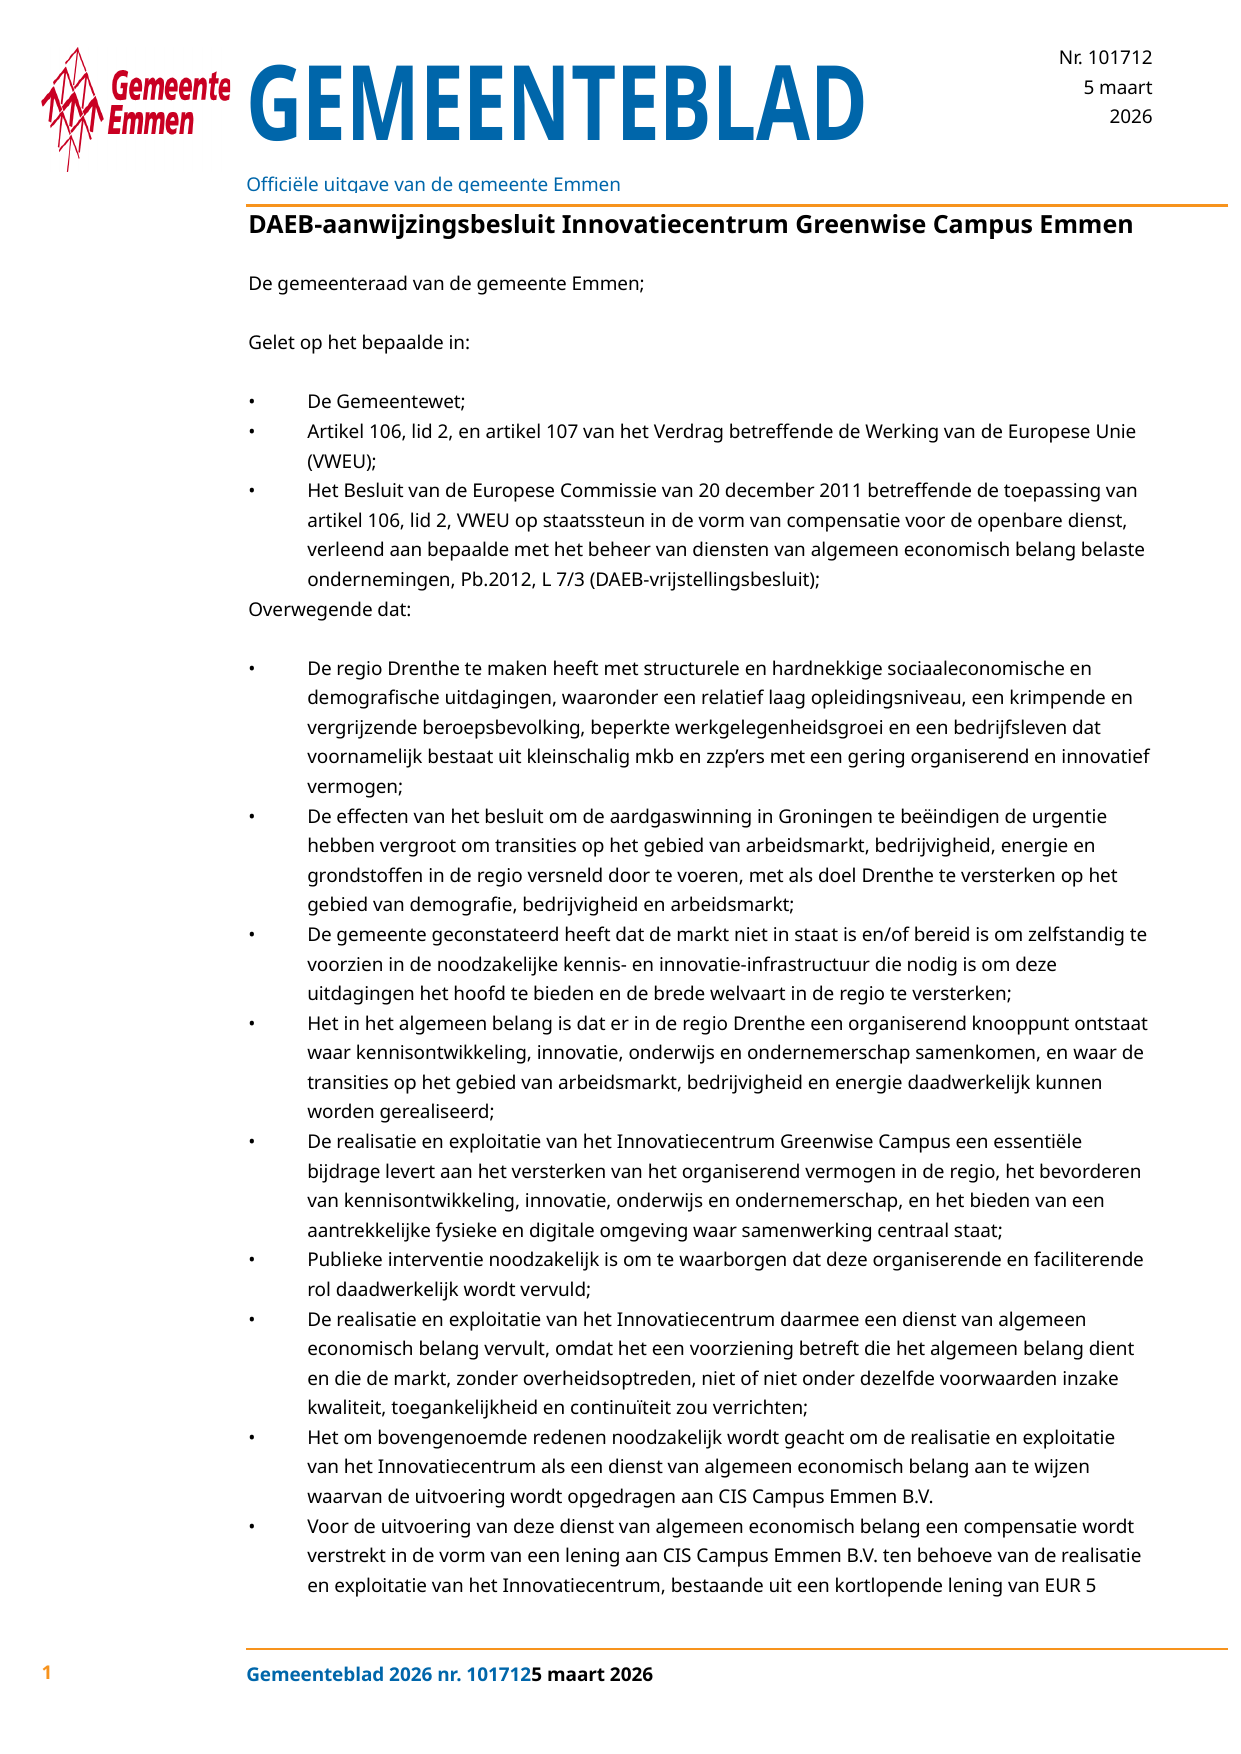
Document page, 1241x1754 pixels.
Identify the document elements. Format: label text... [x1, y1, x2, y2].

text DAEB-aanwijzingsbesluit Innovatiecentrum Greenwise Campus Emmen [248, 207, 1152, 241]
text Overwegende dat: [248, 596, 1152, 621]
list Het Besluit van de Europese Commissie van 20 december 2011 betreffende de toepassing van artikel 106, lid 2, VWEU op staatssteun in de vorm van compensatie voor de openbare dienst, verleend aan bepaalde met het beheer van diensten van algemeen economisch belang belaste ondernemingen, Pb.2012, L 7/3 (DAEB-vrijstellingsbesluit); [248, 477, 1152, 592]
list Het om bovengenoemde redenen noodzakelijk wordt geacht om de realisatie en exploitatie van het Innovatiecentrum als een dienst van algemeen economisch belang aan te wijzen waarvan de uitvoering wordt opgedragen aan CIS Campus Emmen B.V. [248, 1424, 1152, 1509]
text De gemeenteraad van de gemeente Emmen; [248, 270, 1152, 296]
picture [41, 47, 231, 172]
list De effecten van het besluit om de aardgaswinning in Groningen te beëindigen de urgentie hebben vergroot om transities op het gebied van arbeidsmarkt, bedrijvigheid, energie en grondstoffen in de regio versneld door te voeren, met als doel Drenthe te versterken op het gebied van demografie, bedrijvigheid en arbeidsmarkt; [248, 803, 1152, 917]
list Het in het algemeen belang is dat er in de regio Drenthe een organiserend knooppunt ontstaat waar kennisontwikkeling, innovatie, onderwijs en ondernemerschap samenkomen, en waar de transities op het gebied van arbeidsmarkt, bedrijvigheid en energie daadwerkelijk kunnen worden gerealiseerd; [248, 1010, 1152, 1124]
list Artikel 106, lid 2, en artikel 107 van het Verdrag betreffende de Werking van de Europese Unie (VWEU); [248, 418, 1152, 473]
list De realisatie en exploitatie van het Innovatiecentrum Greenwise Campus een essentiële bijdrage levert aan het versterken van het organiserend vermogen in de regio, het bevorderen van kennisontwikkeling, innovatie, onderwijs en ondernemerschap, en het bieden van een aantrekkelijke fysieke en digitale omgeving waar samenwerking centraal staat; [248, 1128, 1152, 1243]
list Voor de uitvoering van deze dienst van algemeen economisch belang een compensatie wordt verstrekt in de vorm van een lening aan CIS Campus Emmen B.V. ten behoeve van de realisatie en exploitatie van het Innovatiecentrum, bestaande uit een kortlopende lening van EUR 5 [248, 1513, 1152, 1598]
list De gemeente geconstateerd heeft dat de markt niet in staat is en/of bereid is om zelfstandig te voorzien in de noodzakelijke kennis- en innovatie-infrastructuur die nodig is om deze uitdagingen het hoofd te bieden en de brede welvaart in de regio te versterken; [248, 921, 1152, 1006]
list De regio Drenthe te maken heeft met structurele en hardnekkige sociaaleconomische en demografische uitdagingen, waaronder een relatief laag opleidingsniveau, een krimpende en vergrijzende beroepsbevolking, beperkte werkgelegenheidsgroei en een bedrijfsleven dat voornamelijk bestaat uit kleinschalig mkb en zzp’ers met een gering organiserend en innovatief vermogen; [248, 655, 1152, 799]
list Publieke interventie noodzakelijk is om te waarborgen dat deze organiserende en faciliterende rol daadwerkelijk wordt vervuld; [248, 1247, 1152, 1302]
list De realisatie en exploitatie van het Innovatiecentrum daarmee een dienst van algemeen economisch belang vervult, omdat het een voorziening betreft die het algemeen belang dient en die de markt, zonder overheidsoptreden, niet of niet onder dezelfde voorwaarden inzake kwaliteit, toegankelijkheid en continuïteit zou verrichten; [248, 1306, 1152, 1420]
text Gelet op het bepaalde in: [248, 329, 1152, 355]
list De Gemeentewet; [248, 389, 1152, 414]
